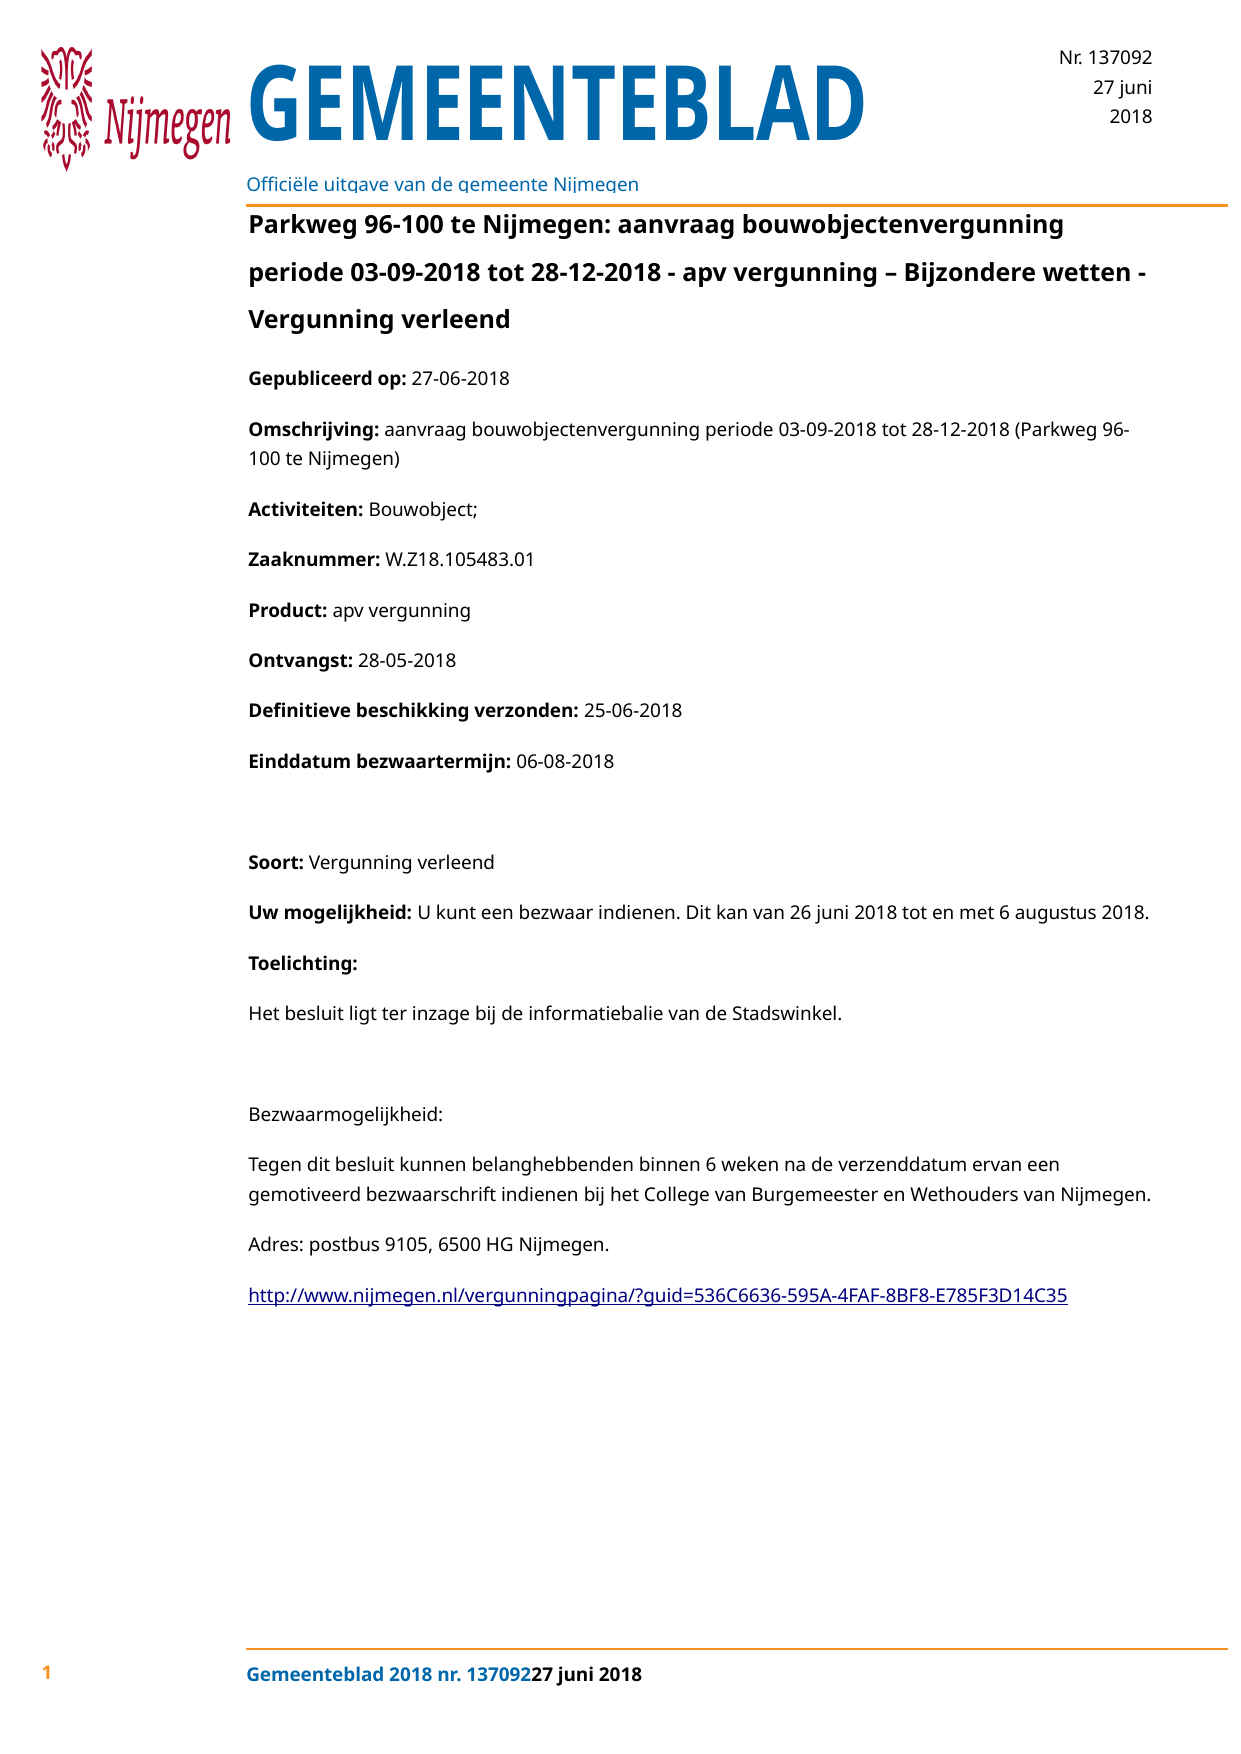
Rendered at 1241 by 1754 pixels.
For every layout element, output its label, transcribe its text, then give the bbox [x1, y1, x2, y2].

text Omschrijving: aanvraag bouwobjectenvergunning periode 03-09-2018 tot 28-12-2018 (Parkweg 96-100 te Nijmegen) [248, 416, 1152, 471]
picture [41, 47, 231, 172]
text Tegen dit besluit kunnen belanghebbenden binnen 6 weken na de verzenddatum ervan een gemotiveerd bezwaarschrift indienen bij het College van Burgemeester en Wethouders van Nijmegen. [248, 1151, 1152, 1207]
text Uw mogelijkheid: U kunt een bezwaar indienen. Dit kan van 26 juni 2018 tot en met 6 augustus 2018. [248, 899, 1152, 925]
text Toelichting: [248, 950, 1152, 975]
text Soort: Vergunning verleend [248, 849, 1152, 874]
text Activiteiten: Bouwobject; [248, 496, 1152, 522]
text Ontvangst: 28-05-2018 [248, 647, 1152, 673]
text Einddatum bezwaartermijn: 06-08-2018 [248, 748, 1152, 774]
text http://www.nijmegen.nl/vergunningpagina/?guid=536C6636-595A-4FAF-8BF8-E785F3D14C35 [248, 1282, 1152, 1307]
text Parkweg 96-100 te Nijmegen: aanvraag bouwobjectenvergunning periode 03-09-2018 tot 28-12-2018 - apv vergunning – Bijzondere wetten - Vergunning verleend [248, 207, 1152, 336]
text Adres: postbus 9105, 6500 HG Nijmegen. [248, 1231, 1152, 1257]
text Zaaknummer: W.Z18.105483.01 [248, 546, 1152, 572]
text Gepubliceerd op: 27-06-2018 [248, 366, 1152, 391]
text Product: apv vergunning [248, 597, 1152, 622]
text Het besluit ligt ter inzage bij de informatiebalie van de Stadswinkel. [248, 1000, 1152, 1026]
text Definitieve beschikking verzonden: 25-06-2018 [248, 698, 1152, 723]
text Bezwaarmogelijkheid: [248, 1101, 1152, 1127]
